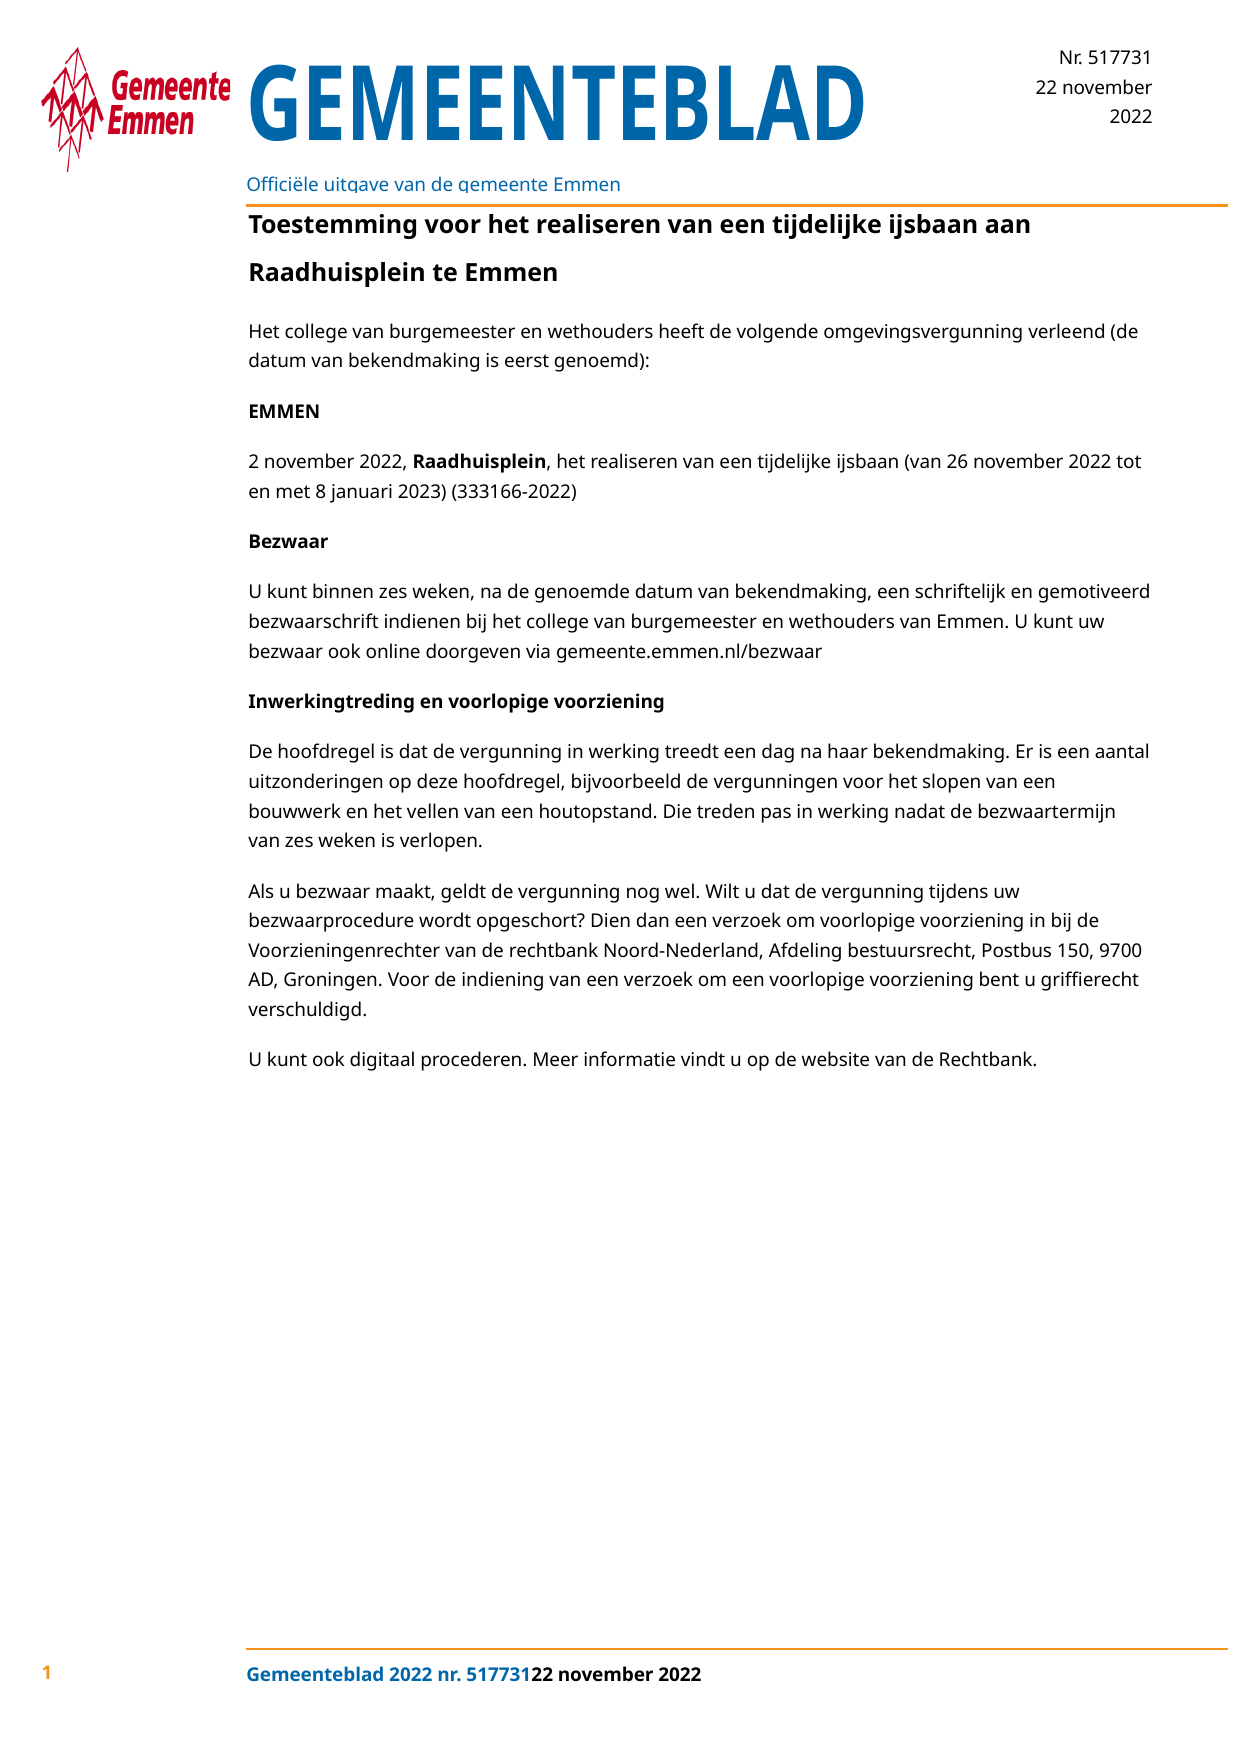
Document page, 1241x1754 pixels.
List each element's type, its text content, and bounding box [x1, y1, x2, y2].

text Inwerkingtreding en voorlopige voorziening [248, 688, 1152, 714]
text Bezwaar [248, 528, 1152, 554]
text U kunt binnen zes weken, na de genoemde datum van bekendmaking, een schriftelijk en gemotiveerd bezwaarschrift indienen bij het college van burgemeester en wethouders van Emmen. U kunt uw bezwaar ook online doorgeven via gemeente.emmen.nl/bezwaar [248, 579, 1152, 664]
text De hoofdregel is dat de vergunning in werking treedt een dag na haar bekendmaking. Er is een aantal uitzonderingen op deze hoofdregel, bijvoorbeeld de vergunningen voor het slopen van een bouwwerk en het vellen van een houtopstand. Die treden pas in werking nadat de bezwaartermijn van zes weken is verlopen. [248, 739, 1152, 853]
text Als u bezwaar maakt, geldt de vergunning nog wel. Wilt u dat de vergunning tijdens uw bezwaarprocedure wordt opgeschort? Dien dan een verzoek om voorlopige voorziening in bij de Voorzieningenrechter van de rechtbank Noord-Nederland, Afdeling bestuursrecht, Postbus 150, 9700 AD, Groningen. Voor de indiening van een verzoek om een voorlopige voorziening bent u griffierecht verschuldigd. [248, 878, 1152, 1022]
text 2 november 2022, Raadhuisplein, het realiseren van een tijdelijke ijsbaan (van 26 november 2022 tot en met 8 januari 2023) (333166-2022) [248, 448, 1152, 504]
text EMMEN [248, 398, 1152, 424]
picture [41, 47, 231, 172]
text Het college van burgemeester en wethouders heeft de volgende omgevingsvergunning verleend (de datum van bekendmaking is eerst genoemd): [248, 318, 1152, 373]
text U kunt ook digitaal procederen. Meer informatie vindt u op de website van de Rechtbank. [248, 1047, 1152, 1072]
text Toestemming voor het realiseren van een tijdelijke ijsbaan aan Raadhuisplein te Emmen [248, 207, 1152, 288]
